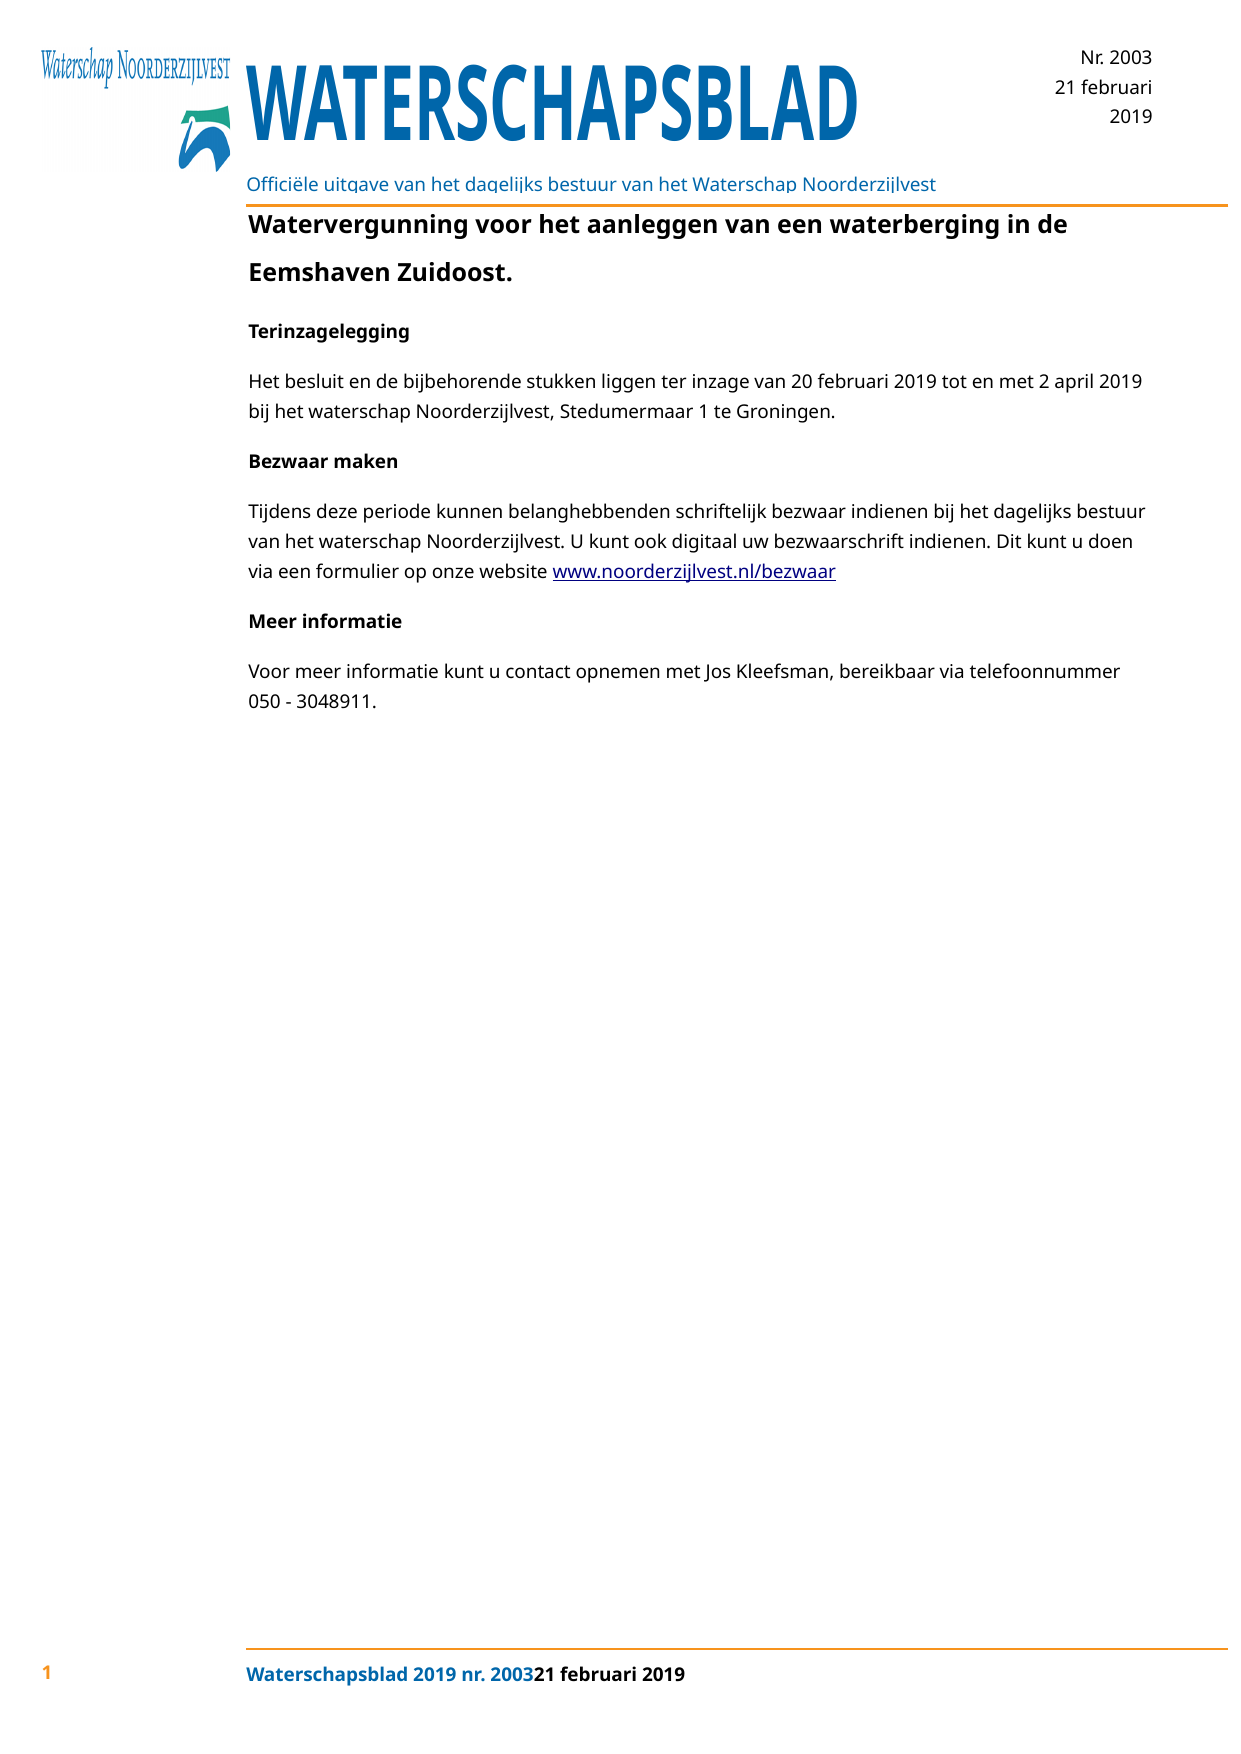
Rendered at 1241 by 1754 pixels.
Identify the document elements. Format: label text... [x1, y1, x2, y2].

text Bezwaar maken [248, 448, 1152, 474]
text Terinzagelegging [248, 318, 1152, 344]
text Voor meer informatie kunt u contact opnemen met Jos Kleefsman, bereikbaar via telefoonnummer 050 - 3048911. [248, 659, 1152, 714]
text Meer informatie [248, 608, 1152, 634]
picture [41, 47, 231, 172]
text Watervergunning voor het aanleggen van een waterberging in de Eemshaven Zuidoost. [248, 207, 1152, 288]
text Het besluit en de bijbehorende stukken liggen ter inzage van 20 februari 2019 tot en met 2 april 2019 bij het waterschap Noorderzijlvest, Stedumermaar 1 te Groningen. [248, 368, 1152, 424]
text Tijdens deze periode kunnen belanghebbenden schriftelijk bezwaar indienen bij het dagelijks bestuur van het waterschap Noorderzijlvest. U kunt ook digitaal uw bezwaarschrift indienen. Dit kunt u doen via een formulier op onze website www.noorderzijlvest.nl/bezwaar [248, 499, 1152, 584]
